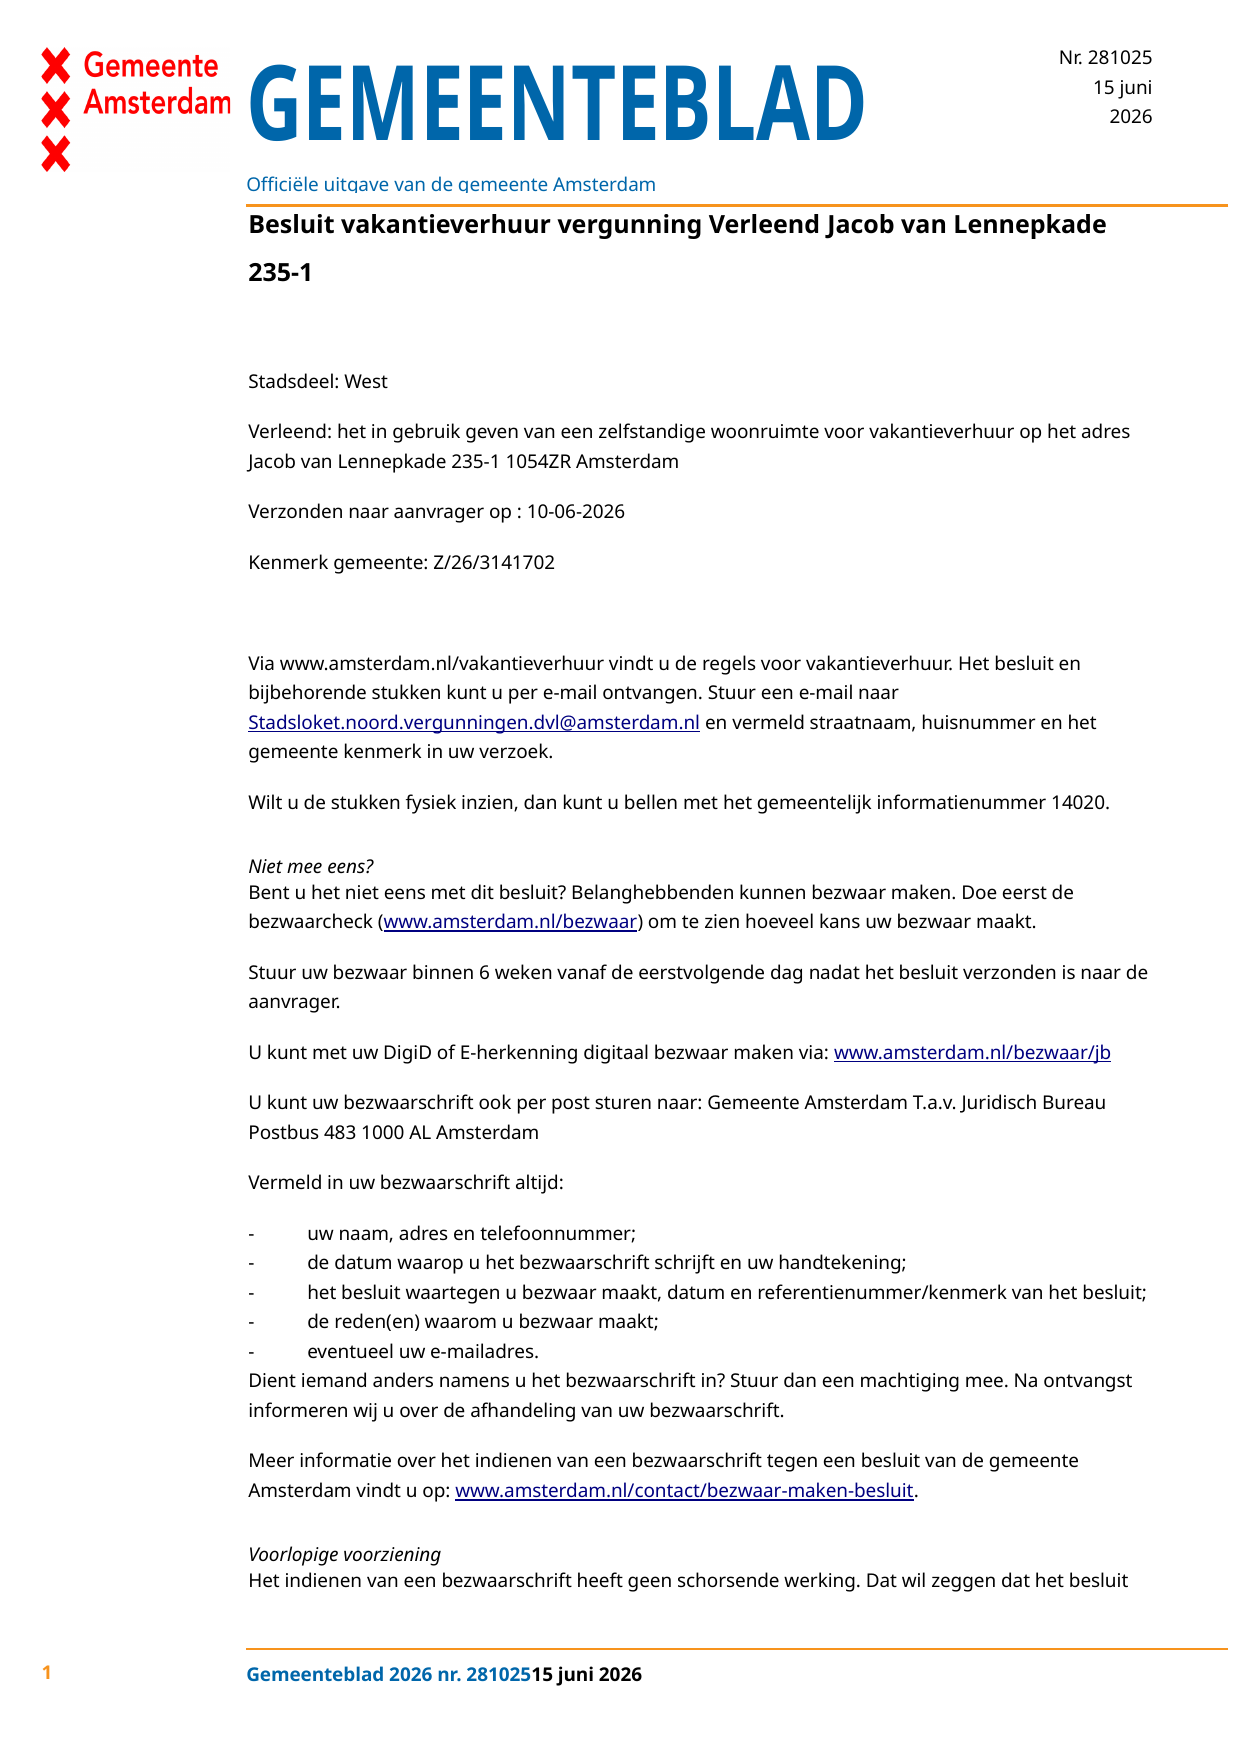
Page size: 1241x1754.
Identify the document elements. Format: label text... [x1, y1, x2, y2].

text Kenmerk gemeente: Z/26/3141702 [248, 549, 1152, 575]
text Wilt u de stukken fysiek inzien, dan kunt u bellen met het gemeentelijk informatienummer 14020. [248, 789, 1152, 815]
text Bent u het niet eens met dit besluit? Belanghebbenden kunnen bezwaar maken. Doe eerst de bezwaarcheck (www.amsterdam.nl/bezwaar) om te zien hoeveel kans uw bezwaar maakt. [248, 879, 1152, 934]
text Het indienen van een bezwaarschrift heeft geen schorsende werking. Dat wil zeggen dat het besluit [248, 1567, 1152, 1593]
text U kunt met uw DigiD of E-herkenning digitaal bezwaar maken via: www.amsterdam.nl/bezwaar/jb [248, 1039, 1152, 1064]
list de reden(en) waarom u bezwaar maakt; [248, 1308, 1152, 1334]
text Vermeld in uw bezwaarschrift altijd: [248, 1169, 1152, 1195]
text Dient iemand anders namens u het bezwaarschrift in? Stuur dan een machtiging mee. Na ontvangst informeren wij u over de afhandeling van uw bezwaarschrift. [248, 1368, 1152, 1423]
list het besluit waartegen u bezwaar maakt, datum en referentienummer/kenmerk van het besluit; [248, 1279, 1152, 1304]
list eventueel uw e-mailadres. [248, 1338, 1152, 1364]
text Meer informatie over het indienen van een bezwaarschrift tegen een besluit van de gemeente Amsterdam vindt u op: www.amsterdam.nl/contact/bezwaar-maken-besluit. [248, 1448, 1152, 1503]
text Stadsdeel: West [248, 368, 1152, 394]
list uw naam, adres en telefoonnummer; [248, 1220, 1152, 1245]
text Verleend: het in gebruik geven van een zelfstandige woonruimte voor vakantieverhuur op het adres Jacob van Lennepkade 235-1 1054ZR Amsterdam [248, 419, 1152, 474]
text Besluit vakantieverhuur vergunning Verleend Jacob van Lennepkade 235-1 [248, 207, 1152, 288]
text U kunt uw bezwaarschrift ook per post sturen naar: Gemeente Amsterdam T.a.v. Juridisch Bureau Postbus 483 1000 AL Amsterdam [248, 1089, 1152, 1144]
text Niet mee eens? [248, 853, 1152, 879]
text Stuur uw bezwaar binnen 6 weken vanaf de eerstvolgende dag nadat het besluit verzonden is naar de aanvrager. [248, 959, 1152, 1014]
list de datum waarop u het bezwaarschrift schrijft en uw handtekening; [248, 1249, 1152, 1275]
picture [41, 47, 231, 172]
text Verzonden naar aanvrager op : 10-06-2026 [248, 499, 1152, 524]
text Via www.amsterdam.nl/vakantieverhuur vindt u de regels voor vakantieverhuur. Het besluit en bijbehorende stukken kunt u per e-mail ontvangen. Stuur een e-mail naar Stadsloket.noord.vergunningen.dvl@amsterdam.nl en vermeld straatnaam, huisnummer en het gemeente kenmerk in uw verzoek. [248, 650, 1152, 764]
text Voorlopige voorziening [248, 1541, 1152, 1567]
